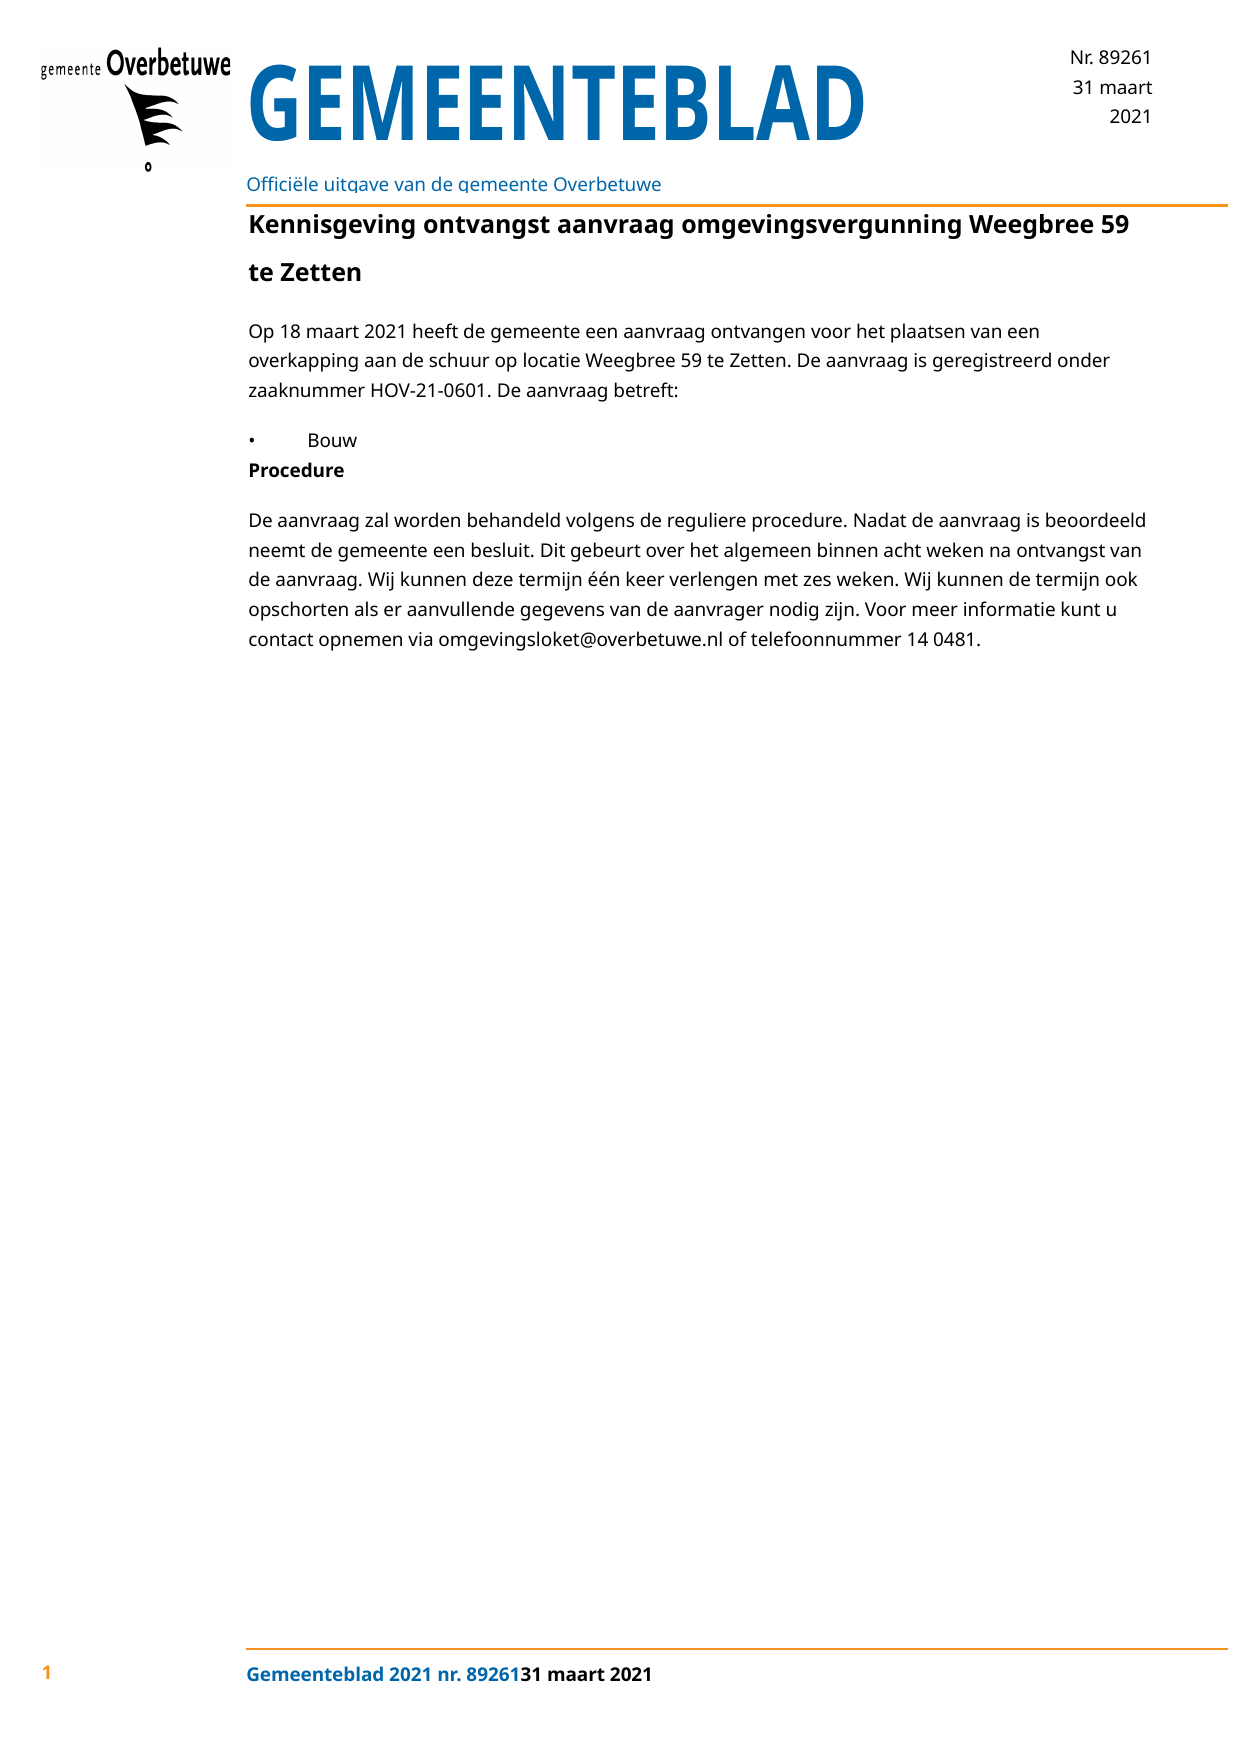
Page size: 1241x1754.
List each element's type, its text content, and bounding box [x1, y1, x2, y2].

text Kennisgeving ontvangst aanvraag omgevingsvergunning Weegbree 59 te Zetten [248, 207, 1152, 288]
picture [41, 47, 231, 172]
list Bouw [248, 427, 1152, 453]
text Procedure [248, 457, 1152, 483]
text Op 18 maart 2021 heeft de gemeente een aanvraag ontvangen voor het plaatsen van een overkapping aan de schuur op locatie Weegbree 59 te Zetten. De aanvraag is geregistreerd onder zaaknummer HOV-21-0601. De aanvraag betreft: [248, 318, 1152, 403]
text De aanvraag zal worden behandeld volgens de reguliere procedure. Nadat de aanvraag is beoordeeld neemt de gemeente een besluit. Dit gebeurt over het algemeen binnen acht weken na ontvangst van de aanvraag. Wij kunnen deze termijn één keer verlengen met zes weken. Wij kunnen de termijn ook opschorten als er aanvullende gegevens van de aanvrager nodig zijn. Voor meer informatie kunt u contact opnemen via omgevingsloket@overbetuwe.nl of telefoonnummer 14 0481. [248, 507, 1152, 652]
